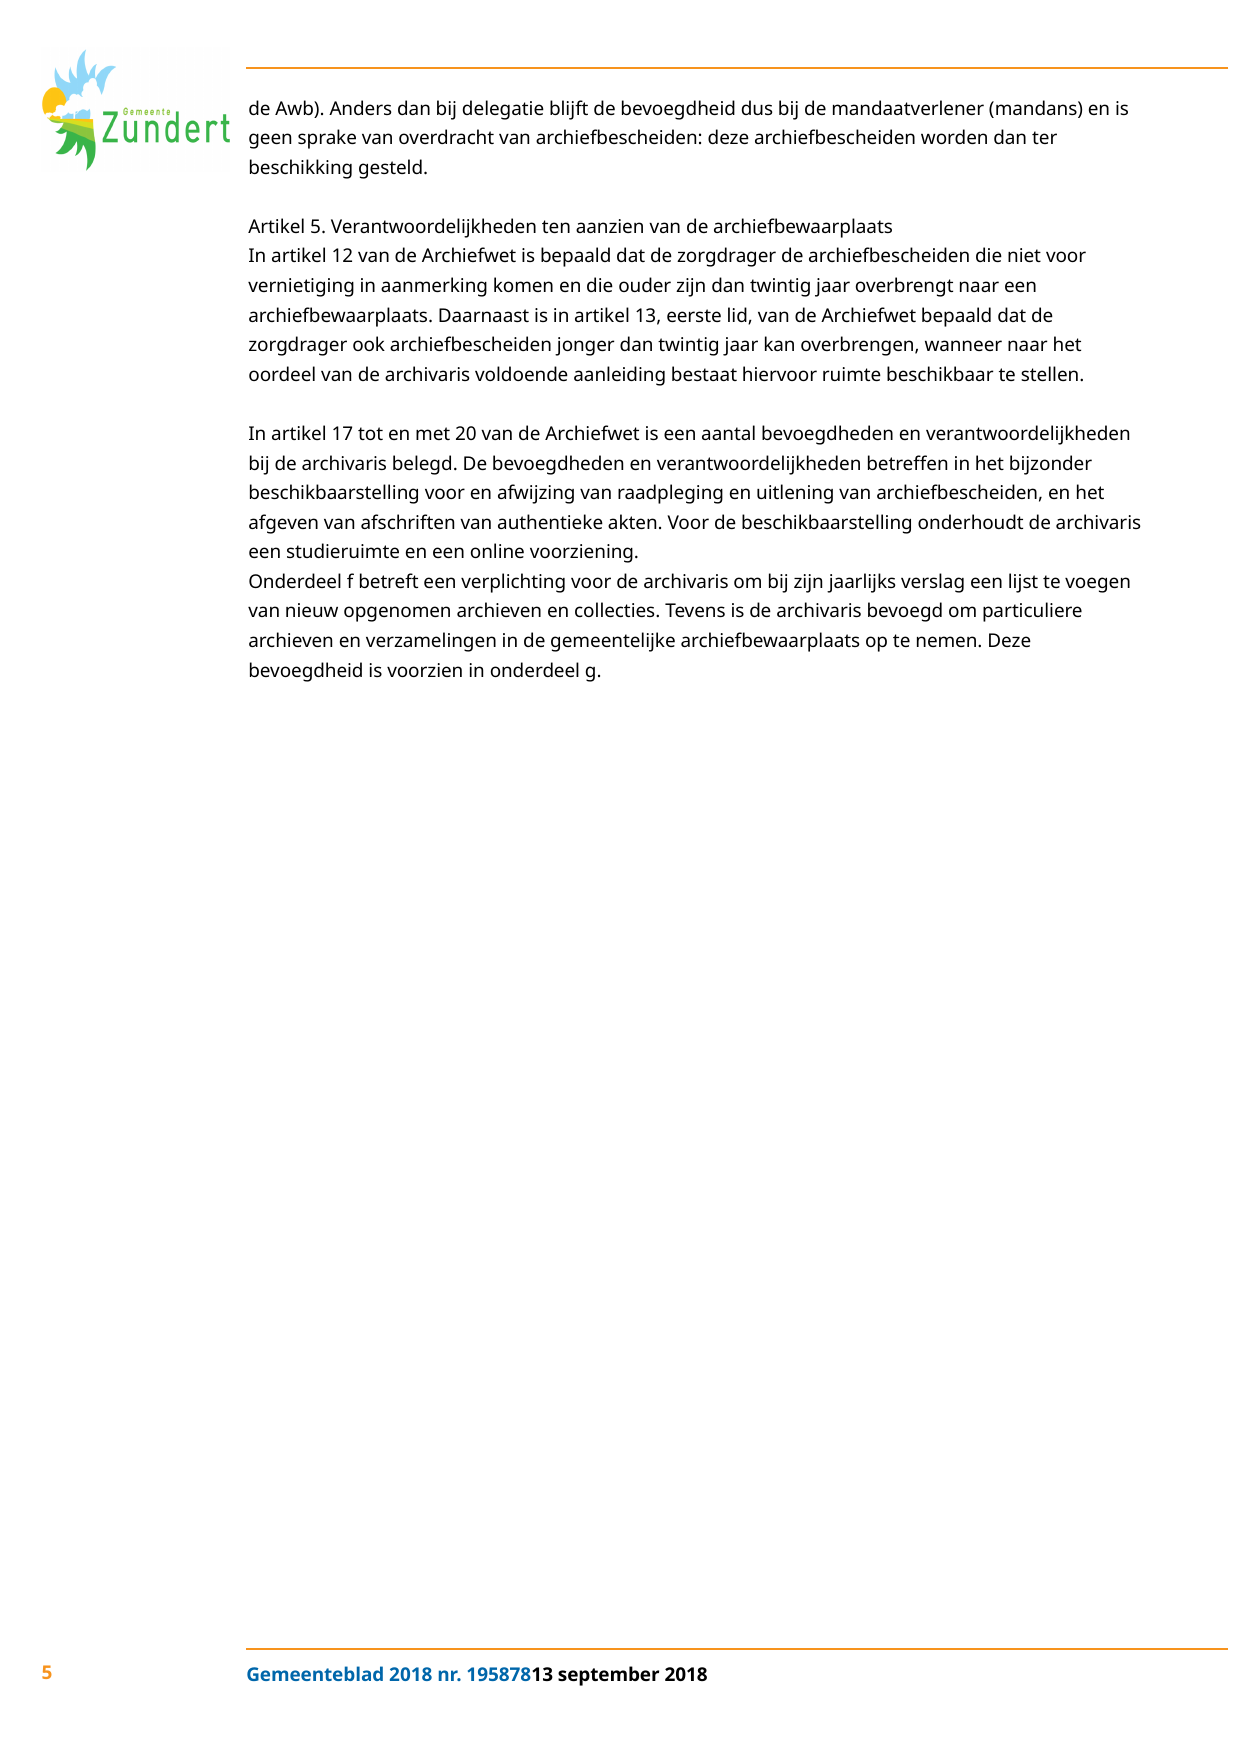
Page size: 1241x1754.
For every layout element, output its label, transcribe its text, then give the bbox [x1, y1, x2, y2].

text de Awb). Anders dan bij delegatie blijft de bevoegdheid dus bij de mandaatverlener (mandans) en is geen sprake van overdracht van archiefbescheiden: deze archiefbescheiden worden dan ter beschikking gesteld. [248, 95, 1152, 180]
text Onderdeel f betreft een verplichting voor de archivaris om bij zijn jaarlijks verslag een lijst te voegen van nieuw opgenomen archieven en collecties. Tevens is de archivaris bevoegd om particuliere archieven en verzamelingen in de gemeentelijke archiefbewaarplaats op te nemen. Deze bevoegdheid is voorzien in onderdeel g. [248, 568, 1152, 683]
text In artikel 12 van de Archiefwet is bepaald dat de zorgdrager de archiefbescheiden die niet voor vernietiging in aanmerking komen en die ouder zijn dan twintig jaar overbrengt naar een archiefbewaarplaats. Daarnaast is in artikel 13, eerste lid, van de Archiefwet bepaald dat de zorgdrager ook archiefbescheiden jonger dan twintig jaar kan overbrengen, wanneer naar het oordeel van de archivaris voldoende aanleiding bestaat hiervoor ruimte beschikbaar te stellen. [248, 243, 1152, 387]
text In artikel 17 tot en met 20 van de Archiefwet is een aantal bevoegdheden en verantwoordelijkheden bij de archivaris belegd. De bevoegdheden en verantwoordelijkheden betreffen in het bijzonder beschikbaarstelling voor en afwijzing van raadpleging en uitlening van archiefbescheiden, en het afgeven van afschriften van authentieke akten. Voor de beschikbaarstelling onderhoudt de archivaris een studieruimte en een online voorziening. [248, 420, 1152, 564]
picture [41, 47, 231, 172]
text Artikel 5. Verantwoordelijkheden ten aanzien van de archiefbewaarplaats [248, 213, 1152, 239]
